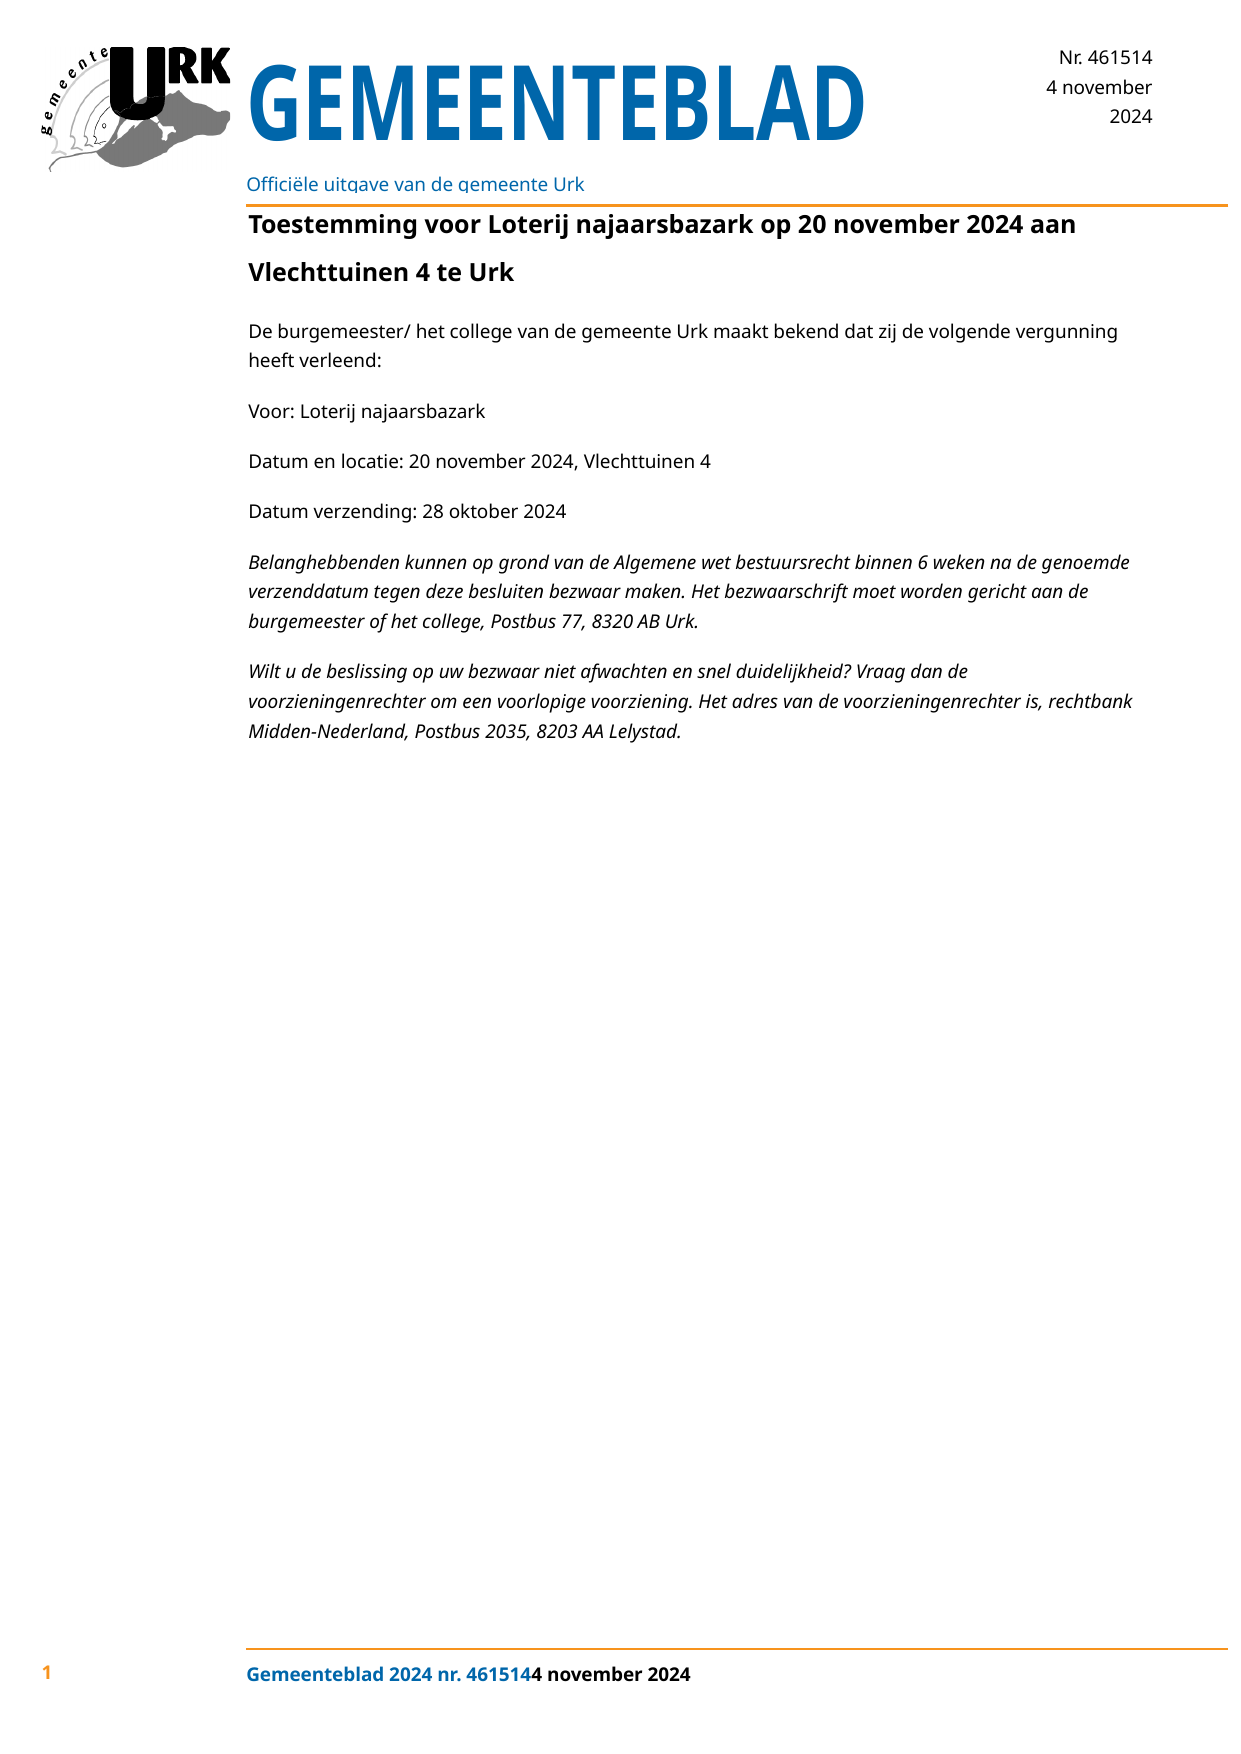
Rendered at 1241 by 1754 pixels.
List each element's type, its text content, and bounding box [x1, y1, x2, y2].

text Toestemming voor Loterij najaarsbazark op 20 november 2024 aan Vlechttuinen 4 te Urk [248, 207, 1152, 288]
text Wilt u de beslissing op uw bezwaar niet afwachten en snel duidelijkheid? Vraag dan de voorzieningenrechter om een voorlopige voorziening. Het adres van de voorzieningenrechter is, rechtbank Midden-Nederland, Postbus 2035, 8203 AA Lelystad. [248, 659, 1152, 744]
text Voor: Loterij najaarsbazark [248, 398, 1152, 424]
picture [41, 47, 231, 172]
text Datum en locatie: 20 november 2024, Vlechttuinen 4 [248, 448, 1152, 474]
text De burgemeester/ het college van de gemeente Urk maakt bekend dat zij de volgende vergunning heeft verleend: [248, 318, 1152, 373]
text Datum verzending: 28 oktober 2024 [248, 499, 1152, 524]
text Belanghebbenden kunnen op grond van de Algemene wet bestuursrecht binnen 6 weken na de genoemde verzenddatum tegen deze besluiten bezwaar maken. Het bezwaarschrift moet worden gericht aan de burgemeester of het college, Postbus 77, 8320 AB Urk. [248, 549, 1152, 634]
